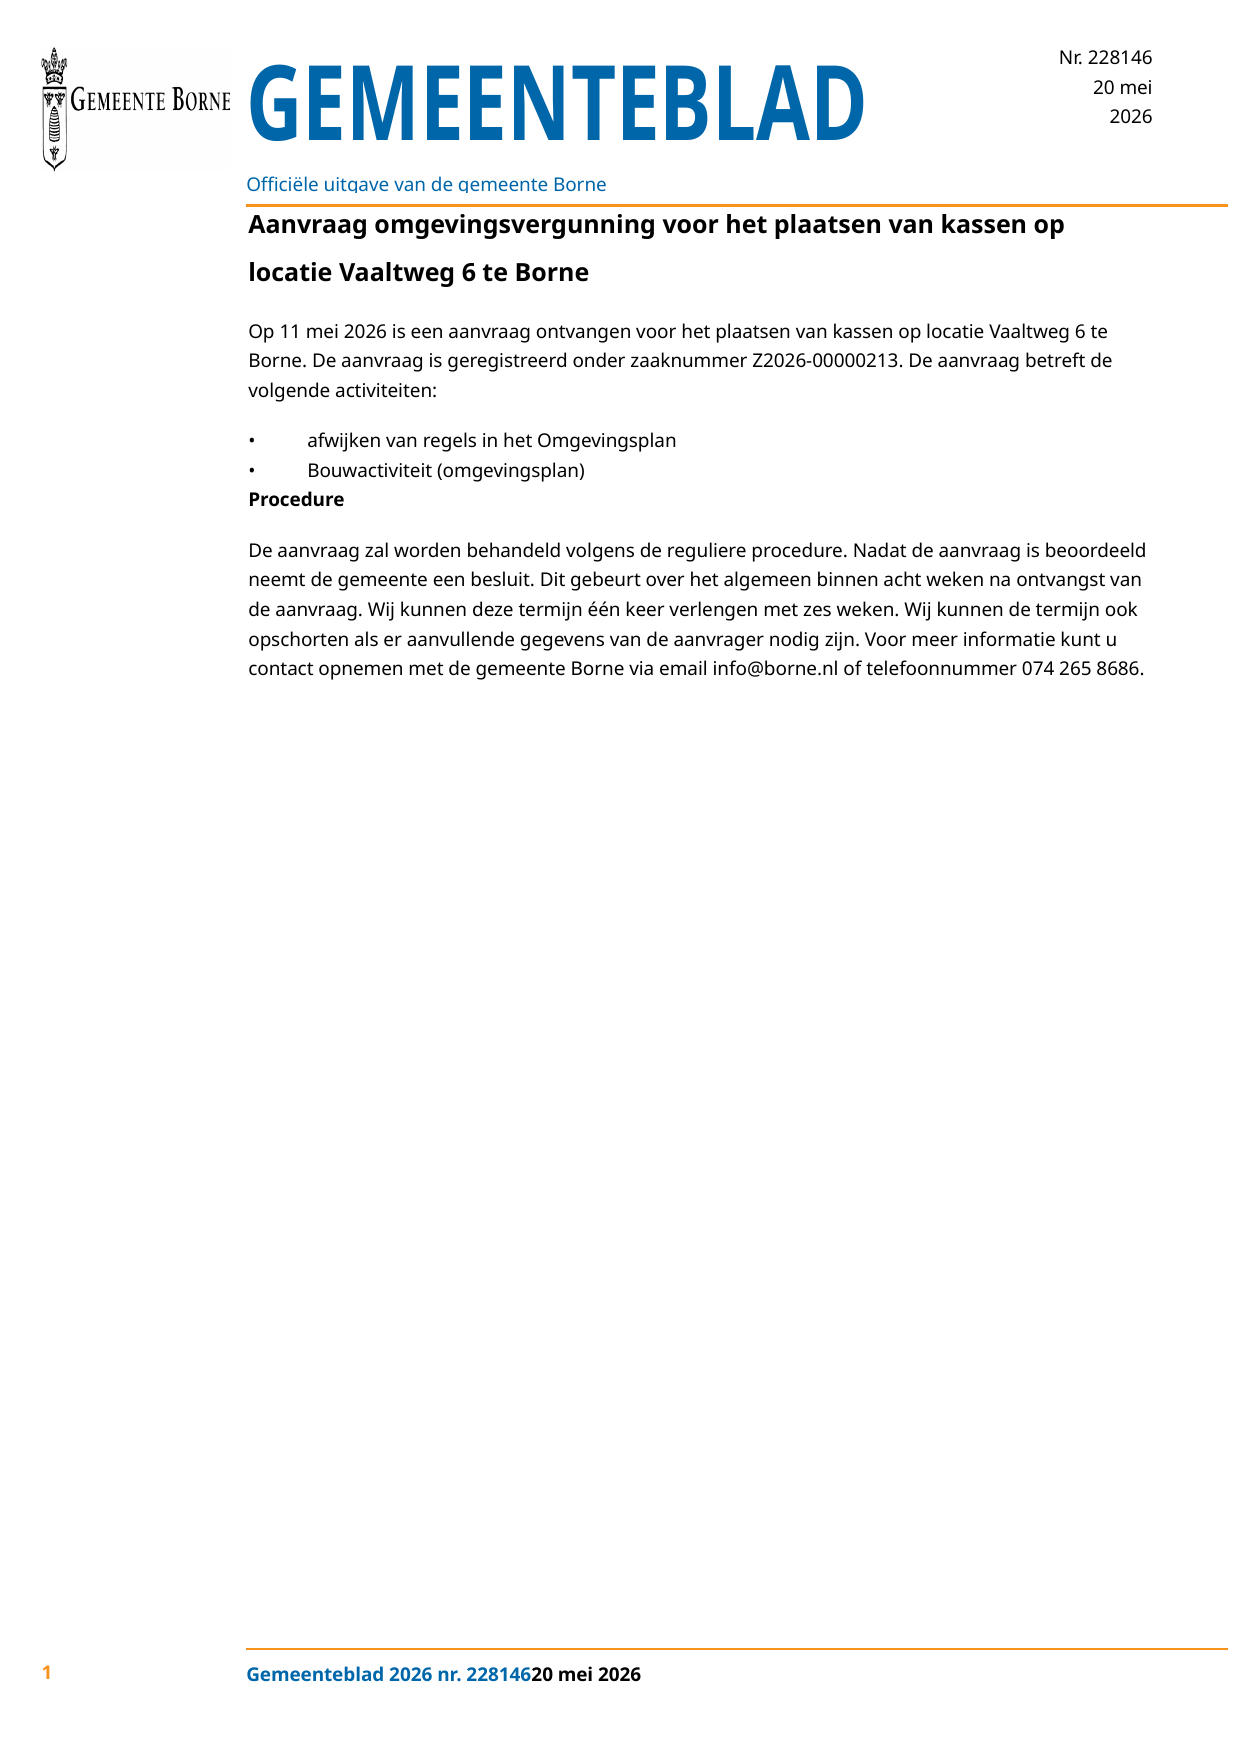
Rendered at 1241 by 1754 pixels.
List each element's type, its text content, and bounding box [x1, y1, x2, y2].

text Aanvraag omgevingsvergunning voor het plaatsen van kassen op locatie Vaaltweg 6 te Borne [248, 207, 1152, 288]
text Op 11 mei 2026 is een aanvraag ontvangen voor het plaatsen van kassen op locatie Vaaltweg 6 te Borne. De aanvraag is geregistreerd onder zaaknummer Z2026-00000213. De aanvraag betreft de volgende activiteiten: [248, 318, 1152, 403]
list Bouwactiviteit (omgevingsplan) [248, 457, 1152, 483]
text De aanvraag zal worden behandeld volgens de reguliere procedure. Nadat de aanvraag is beoordeeld neemt de gemeente een besluit. Dit gebeurt over het algemeen binnen acht weken na ontvangst van de aanvraag. Wij kunnen deze termijn één keer verlengen met zes weken. Wij kunnen de termijn ook opschorten als er aanvullende gegevens van de aanvrager nodig zijn. Voor meer informatie kunt u contact opnemen met de gemeente Borne via email info@borne.nl of telefoonnummer 074 265 8686. [248, 537, 1152, 681]
list afwijken van regels in het Omgevingsplan [248, 427, 1152, 453]
text Procedure [248, 487, 1152, 512]
picture [41, 47, 231, 172]
